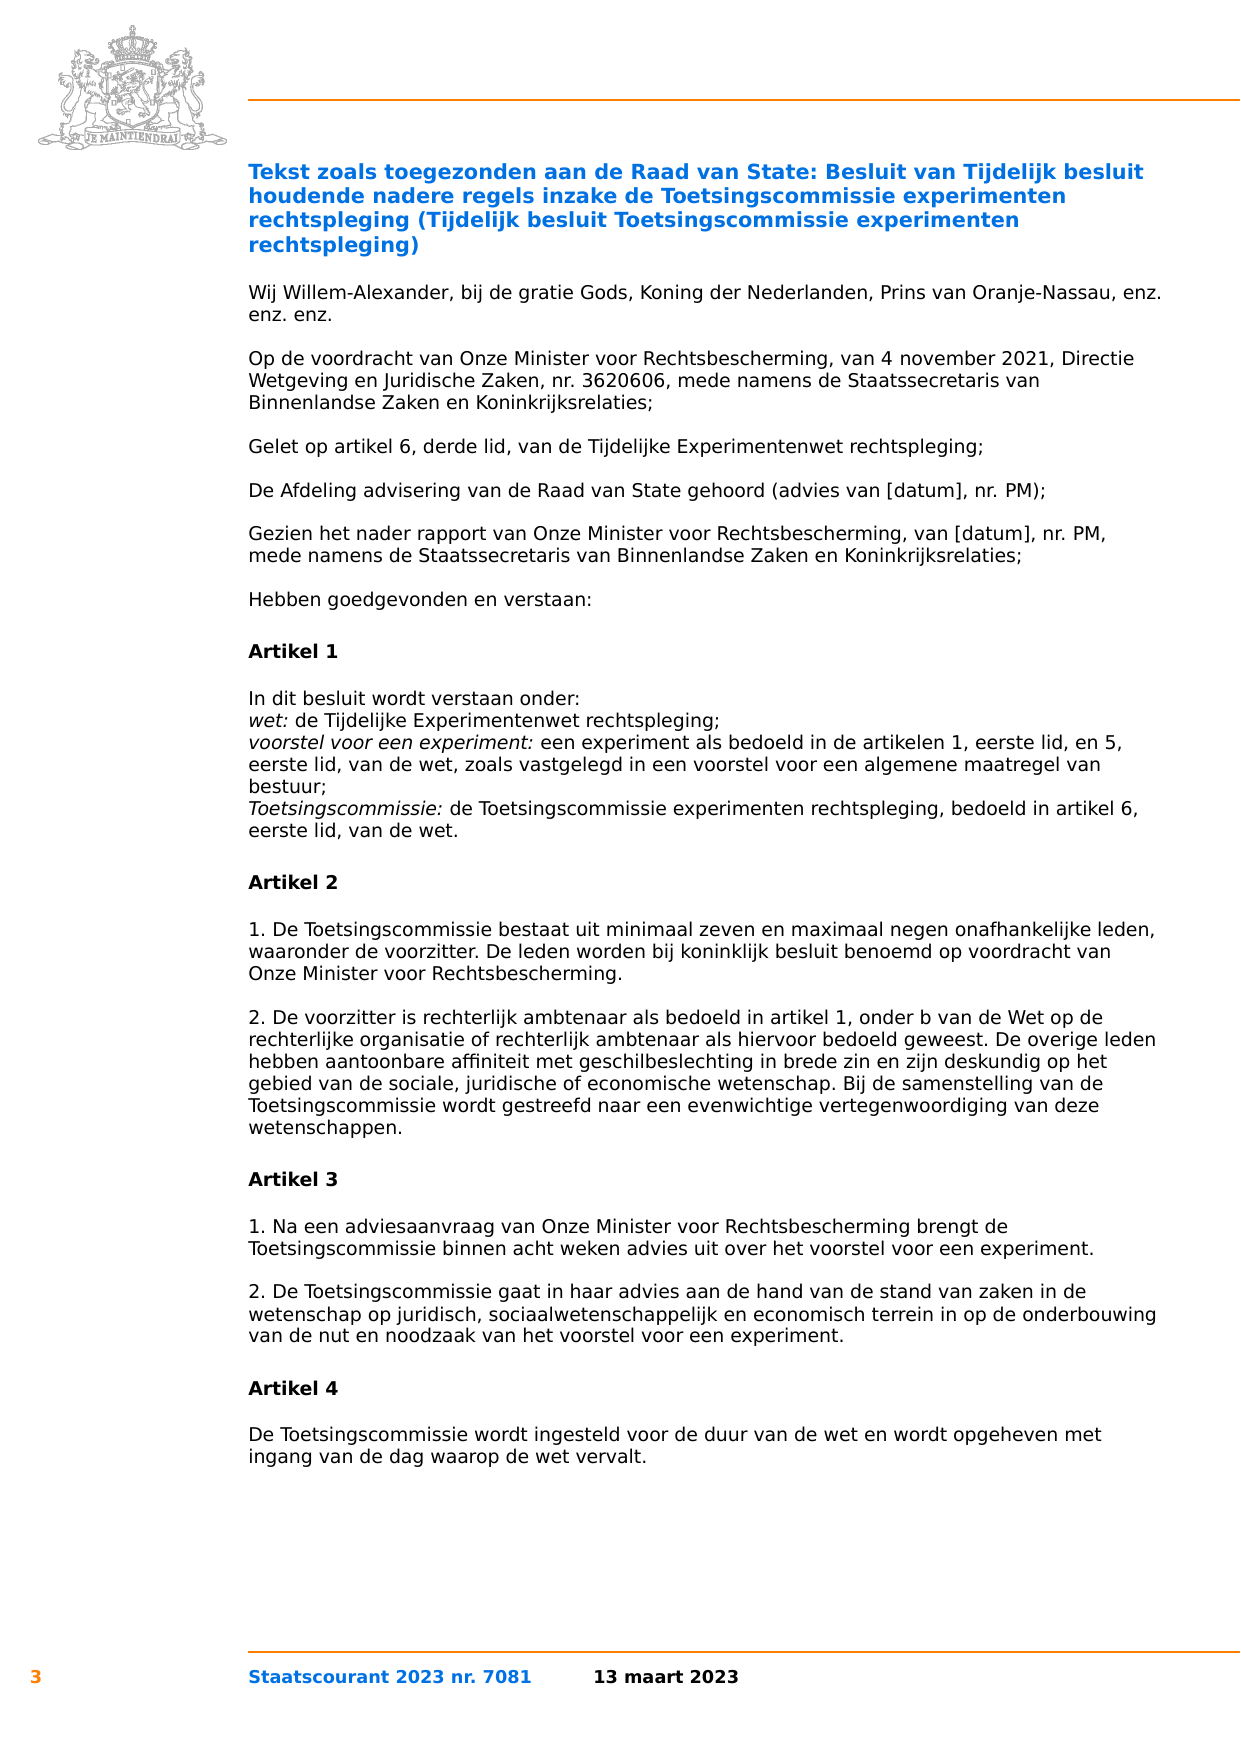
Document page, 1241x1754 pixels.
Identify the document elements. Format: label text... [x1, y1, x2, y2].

text Gelet op artikel 6, derde lid, van de Tijdelijke Experimentenwet rechtspleging; [248, 436, 1163, 458]
text voorstel voor een experiment: een experiment als bedoeld in de artikelen 1, eerste lid, en 5, eerste lid, van de wet, zoals vastgelegd in een voorstel voor een algemene maatregel van bestuur; [248, 732, 1163, 798]
text Gezien het nader rapport van Onze Minister voor Rechtsbescherming, van [datum], nr. PM, mede namens de Staatssecretaris van Binnenlandse Zaken en Koninkrijksrelaties; [248, 523, 1163, 567]
subtitle Artikel 4 [248, 1377, 1163, 1399]
subtitle Artikel 3 [248, 1169, 1163, 1191]
text 1. De Toetsingscommissie bestaat uit minimaal zeven en maximaal negen onafhankelijke leden, waaronder de voorzitter. De leden worden bij koninklijk besluit benoemd op voordracht van Onze Minister voor Rechtsbescherming. [248, 919, 1163, 985]
text Op de voordracht van Onze Minister voor Rechtsbescherming, van 4 november 2021, Directie Wetgeving en Juridische Zaken, nr. 3620606, mede namens de Staatssecretaris van Binnenlandse Zaken en Koninkrijksrelaties; [248, 348, 1163, 414]
text 2. De voorzitter is rechterlijk ambtenaar als bedoeld in artikel 1, onder b van de Wet op de rechterlijke organisatie of rechterlijk ambtenaar als hiervoor bedoeld geweest. De overige leden hebben aantoonbare affiniteit met geschilbeslechting in brede zin en zijn deskundig op het gebied van de sociale, juridische of economische wetenschap. Bij de samenstelling van de Toetsingscommissie wordt gestreefd naar een evenwichtige vertegenwoordiging van deze wetenschappen. [248, 1007, 1163, 1139]
text Toetsingscommissie: de Toetsingscommissie experimenten rechtspleging, bedoeld in artikel 6, eerste lid, van de wet. [248, 798, 1163, 842]
text De Afdeling advisering van de Raad van State gehoord (advies van [datum], nr. PM); [248, 479, 1163, 501]
text De Toetsingscommissie wordt ingesteld voor de duur van de wet en wordt opgeheven met ingang van de dag waarop de wet vervalt. [248, 1424, 1163, 1468]
text 1. Na een adviesaanvraag van Onze Minister voor Rechtsbescherming brengt de Toetsingscommissie binnen acht weken advies uit over het voorstel voor een experiment. [248, 1216, 1163, 1259]
text wet: de Tijdelijke Experimentenwet rechtspleging; [248, 710, 1163, 732]
subtitle Artikel 2 [248, 872, 1163, 894]
text Wij Willem-Alexander, bij de gratie Gods, Koning der Nederlanden, Prins van Oranje-Nassau, enz. enz. enz. [248, 282, 1163, 326]
text 2. De Toetsingscommissie gaat in haar advies aan de hand van de stand van zaken in de wetenschap op juridisch, sociaalwetenschappelijk en economisch terrein in op de onderbouwing van de nut en noodzaak van het voorstel voor een experiment. [248, 1281, 1163, 1347]
text Hebben goedgevonden en verstaan: [248, 589, 1163, 611]
subtitle Artikel 1 [248, 641, 1163, 663]
text In dit besluit wordt verstaan onder: [248, 688, 1163, 710]
subtitle Tekst zoals toegezonden aan de Raad van State: Besluit van Tijdelijk besluit houdende nadere regels inzake de Toetsingscommissie experimenten rechtspleging (Tijdelijk besluit Toetsingscommissie experimenten rechtspleging) [248, 160, 1163, 257]
picture [38, 25, 227, 150]
